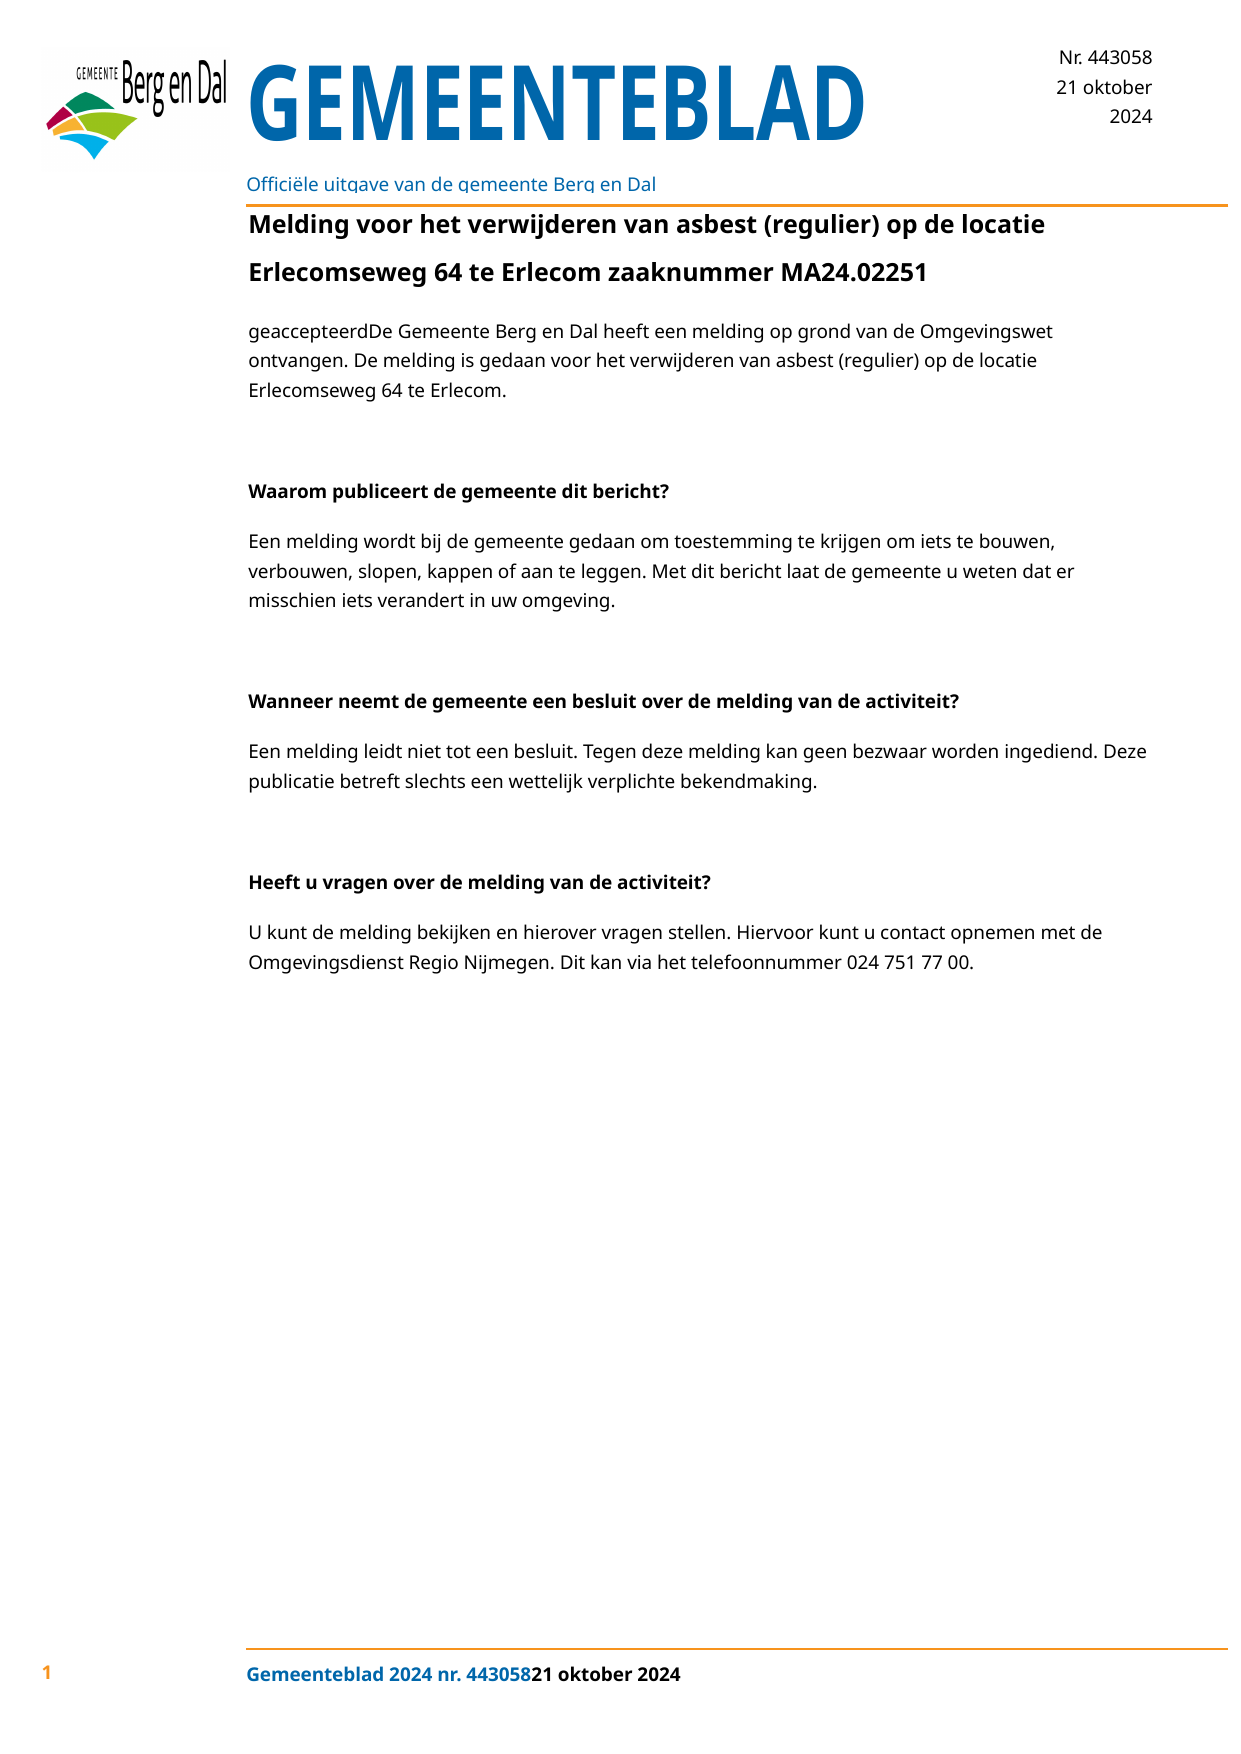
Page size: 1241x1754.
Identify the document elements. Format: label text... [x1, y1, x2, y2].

text Een melding leidt niet tot een besluit. Tegen deze melding kan geen bezwaar worden ingediend. Deze publicatie betreft slechts een wettelijk verplichte bekendmaking. [248, 739, 1152, 794]
text geaccepteerdDe Gemeente Berg en Dal heeft een melding op grond van de Omgevingswet ontvangen. De melding is gedaan voor het verwijderen van asbest (regulier) op de locatie Erlecomseweg 64 te Erlecom. [248, 318, 1152, 403]
text Wanneer neemt de gemeente een besluit over de melding van de activiteit? [248, 688, 1152, 714]
text U kunt de melding bekijken en hierover vragen stellen. Hiervoor kunt u contact opnemen met de Omgevingsdienst Regio Nijmegen. Dit kan via het telefoonnummer 024 751 77 00. [248, 919, 1152, 975]
picture [41, 47, 231, 172]
text Heeft u vragen over de melding van de activiteit? [248, 869, 1152, 895]
text Waarom publiceert de gemeente dit bericht? [248, 478, 1152, 504]
text Melding voor het verwijderen van asbest (regulier) op de locatie Erlecomseweg 64 te Erlecom zaaknummer MA24.02251 [248, 207, 1152, 288]
text Een melding wordt bij de gemeente gedaan om toestemming te krijgen om iets te bouwen, verbouwen, slopen, kappen of aan te leggen. Met dit bericht laat de gemeente u weten dat er misschien iets verandert in uw omgeving. [248, 528, 1152, 613]
